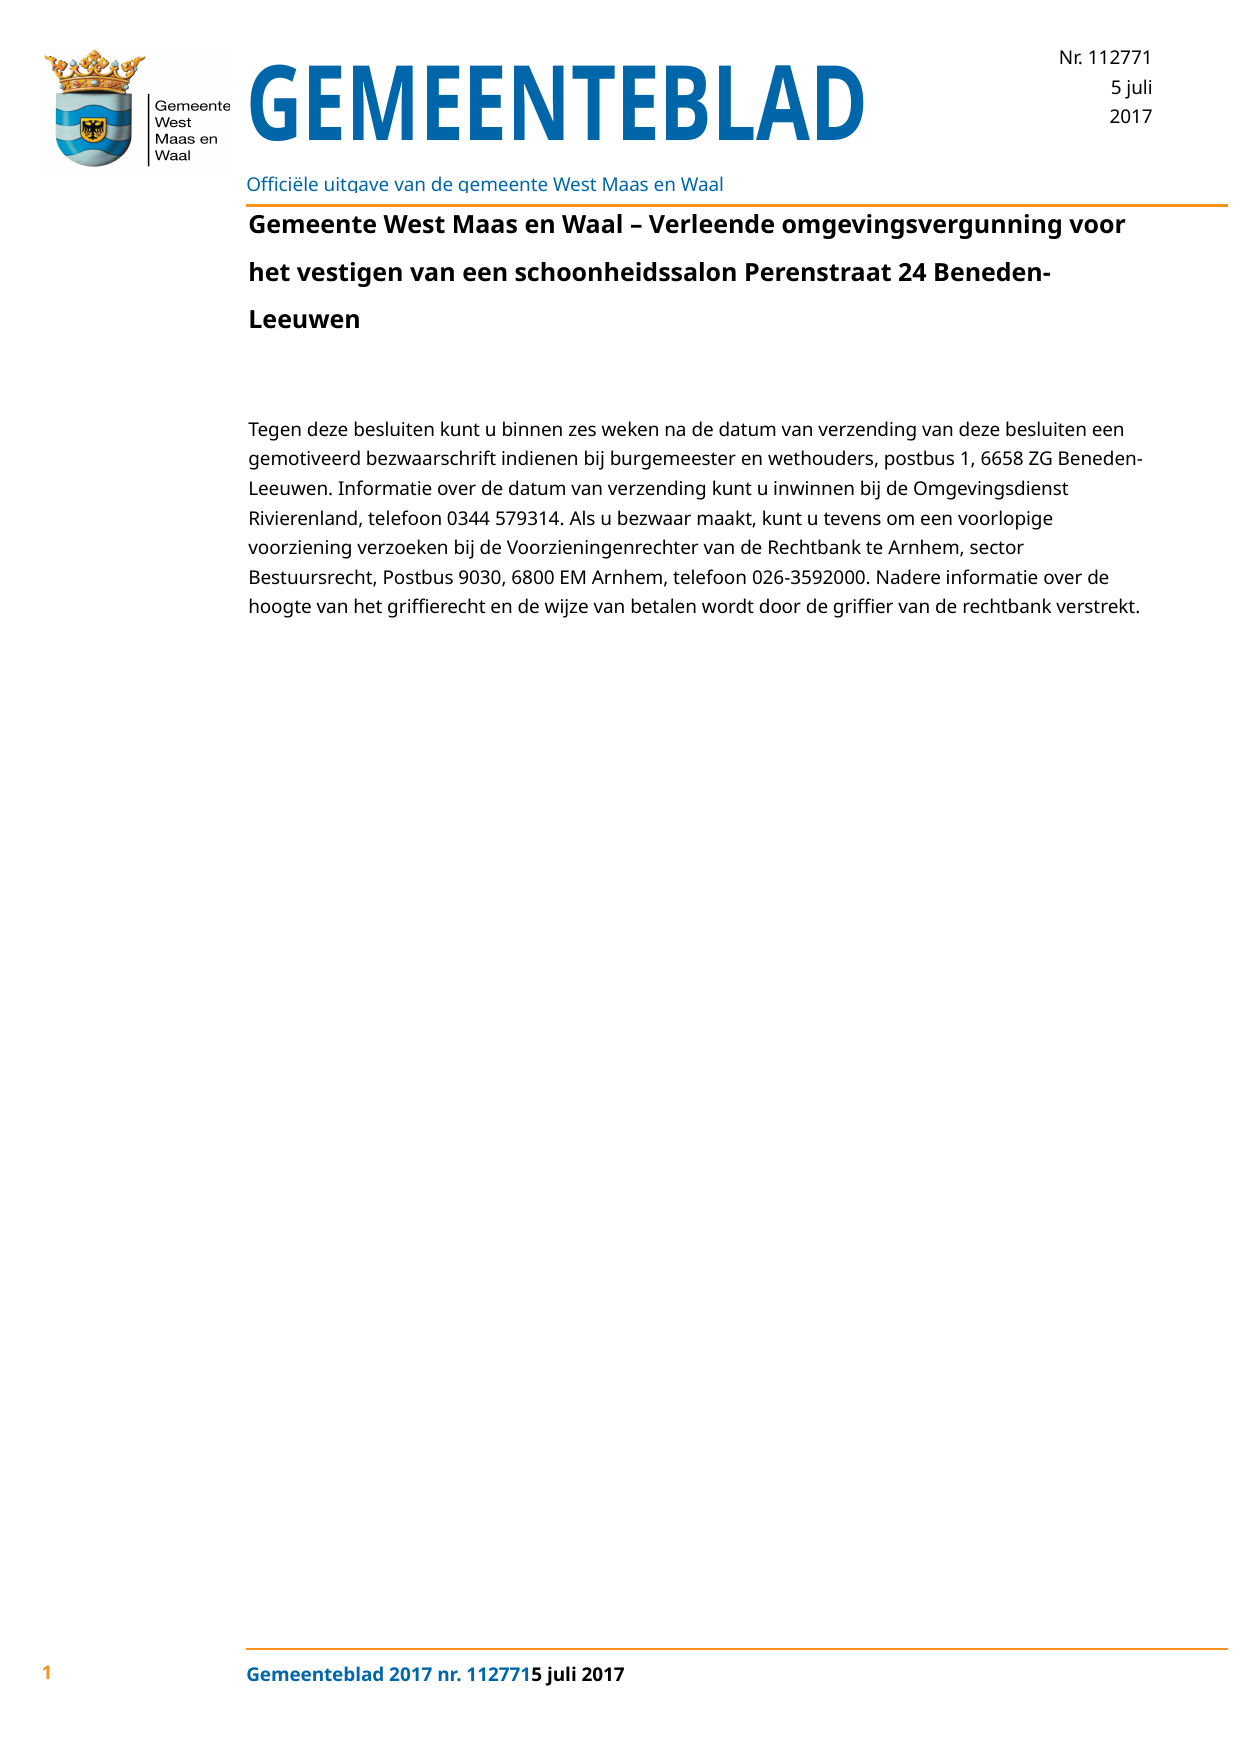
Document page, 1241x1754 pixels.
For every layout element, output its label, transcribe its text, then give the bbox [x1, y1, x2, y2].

picture [41, 47, 231, 172]
text Tegen deze besluiten kunt u binnen zes weken na de datum van verzending van deze besluiten een gemotiveerd bezwaarschrift indienen bij burgemeester en wethouders, postbus 1, 6658 ZG Beneden-Leeuwen. Informatie over de datum van verzending kunt u inwinnen bij de Omgevingsdienst Rivierenland, telefoon 0344 579314. Als u bezwaar maakt, kunt u tevens om een voorlopige voorziening verzoeken bij de Voorzieningenrechter van de Rechtbank te Arnhem, sector Bestuursrecht, Postbus 9030, 6800 EM Arnhem, telefoon 026-3592000. Nadere informatie over de hoogte van het griffierecht en de wijze van betalen wordt door de griffier van de rechtbank verstrekt. [248, 416, 1152, 619]
text Gemeente West Maas en Waal – Verleende omgevingsvergunning voor het vestigen van een schoonheidssalon Perenstraat 24 Beneden-Leeuwen [248, 207, 1152, 336]
